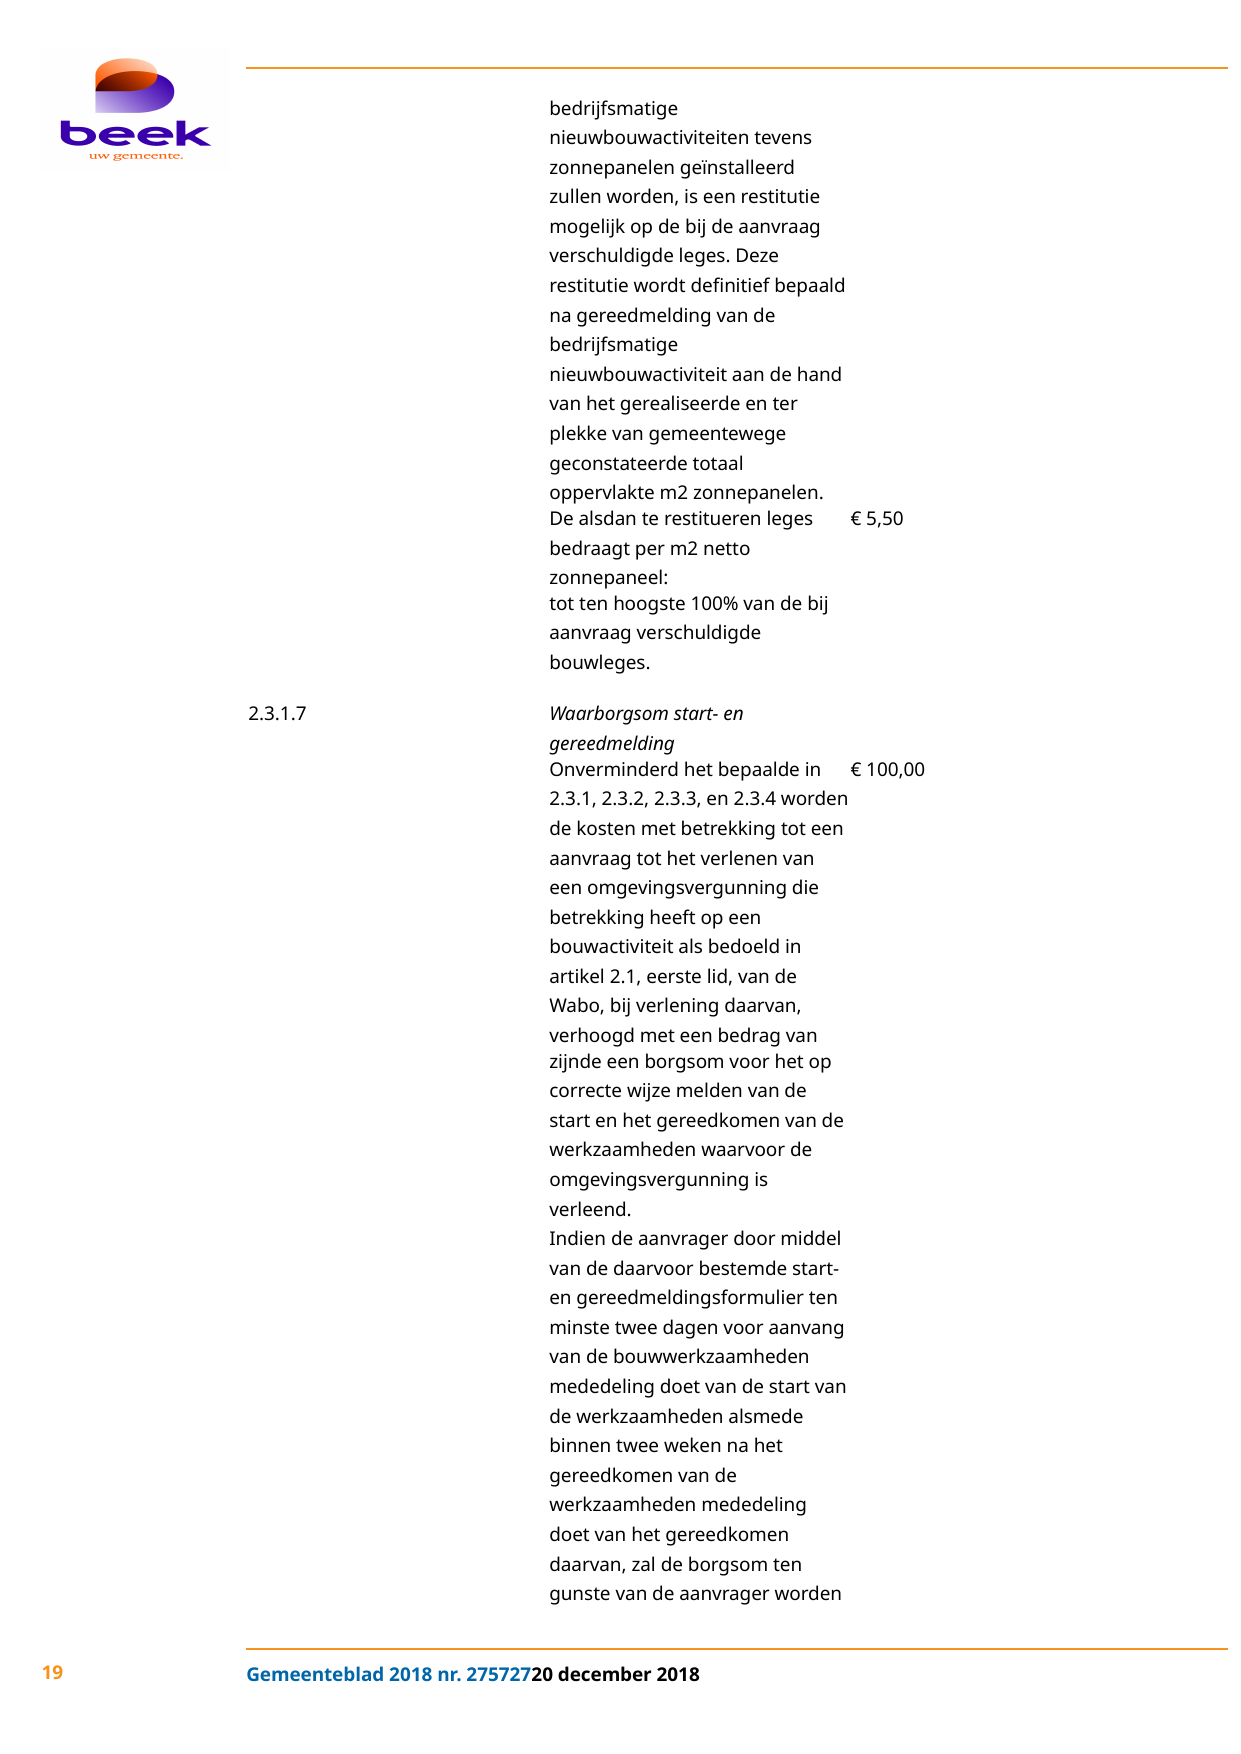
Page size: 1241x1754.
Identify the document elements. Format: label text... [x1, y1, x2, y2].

table_cell [248, 590, 549, 675]
table_cell [850, 701, 1152, 756]
table_cell 2.3.1.7 [248, 701, 549, 756]
table_cell [248, 756, 549, 1048]
table_cell Onverminderd het bepaalde in 2.3.1, 2.3.2, 2.3.3, en 2.3.4 worden de kosten met betrekking tot een aanvraag tot het verlenen van een omgevingsvergunning die betrekking heeft op een bouwactiviteit als bedoeld in artikel 2.1, eerste lid, van de Wabo, bij verlening daarvan, verhoogd met een bedrag van [549, 756, 850, 1048]
table_cell [850, 675, 1152, 701]
table_cell [248, 95, 549, 505]
table_cell zijnde een borgsom voor het op correcte wijze melden van de start en het gereedkomen van de werkzaamheden waarvoor de omgevingsvergunning is verleend. Indien de aanvrager door middel van de daarvoor bestemde start- en gereedmeldingsformulier ten minste twee dagen voor aanvang van de bouwwerkzaamheden mededeling doet van de start van de werkzaamheden alsmede binnen twee weken na het gereedkomen van de werkzaamheden mededeling doet van het gereedkomen daarvan, zal de borgsom ten gunste van de aanvrager worden [549, 1048, 850, 1606]
table_cell [248, 505, 549, 590]
table_cell [850, 1048, 1152, 1606]
table_cell De alsdan te restitueren leges bedraagt per m2 netto zonnepaneel: [549, 505, 850, 590]
table_cell bedrijfsmatige nieuwbouwactiviteiten tevens zonnepanelen geïnstalleerd zullen worden, is een restitutie mogelijk op de bij de aanvraag verschuldigde leges. Deze restitutie wordt definitief bepaald na gereedmelding van de bedrijfsmatige nieuwbouwactiviteit aan de hand van het gerealiseerde en ter plekke van gemeentewege geconstateerde totaal oppervlakte m2 zonnepanelen. [549, 95, 850, 505]
table_cell [248, 1048, 549, 1606]
table_cell Waarborgsom start- en gereedmelding [549, 701, 850, 756]
table_cell [850, 590, 1152, 675]
table_cell [549, 675, 850, 701]
table_cell € 5,50 [850, 505, 1152, 590]
table_cell [850, 95, 1152, 505]
table_cell [248, 675, 549, 701]
picture [41, 47, 231, 172]
table_cell tot ten hoogste 100% van de bij aanvraag verschuldigde bouwleges. [549, 590, 850, 675]
table_cell € 100,00 [850, 756, 1152, 1048]
